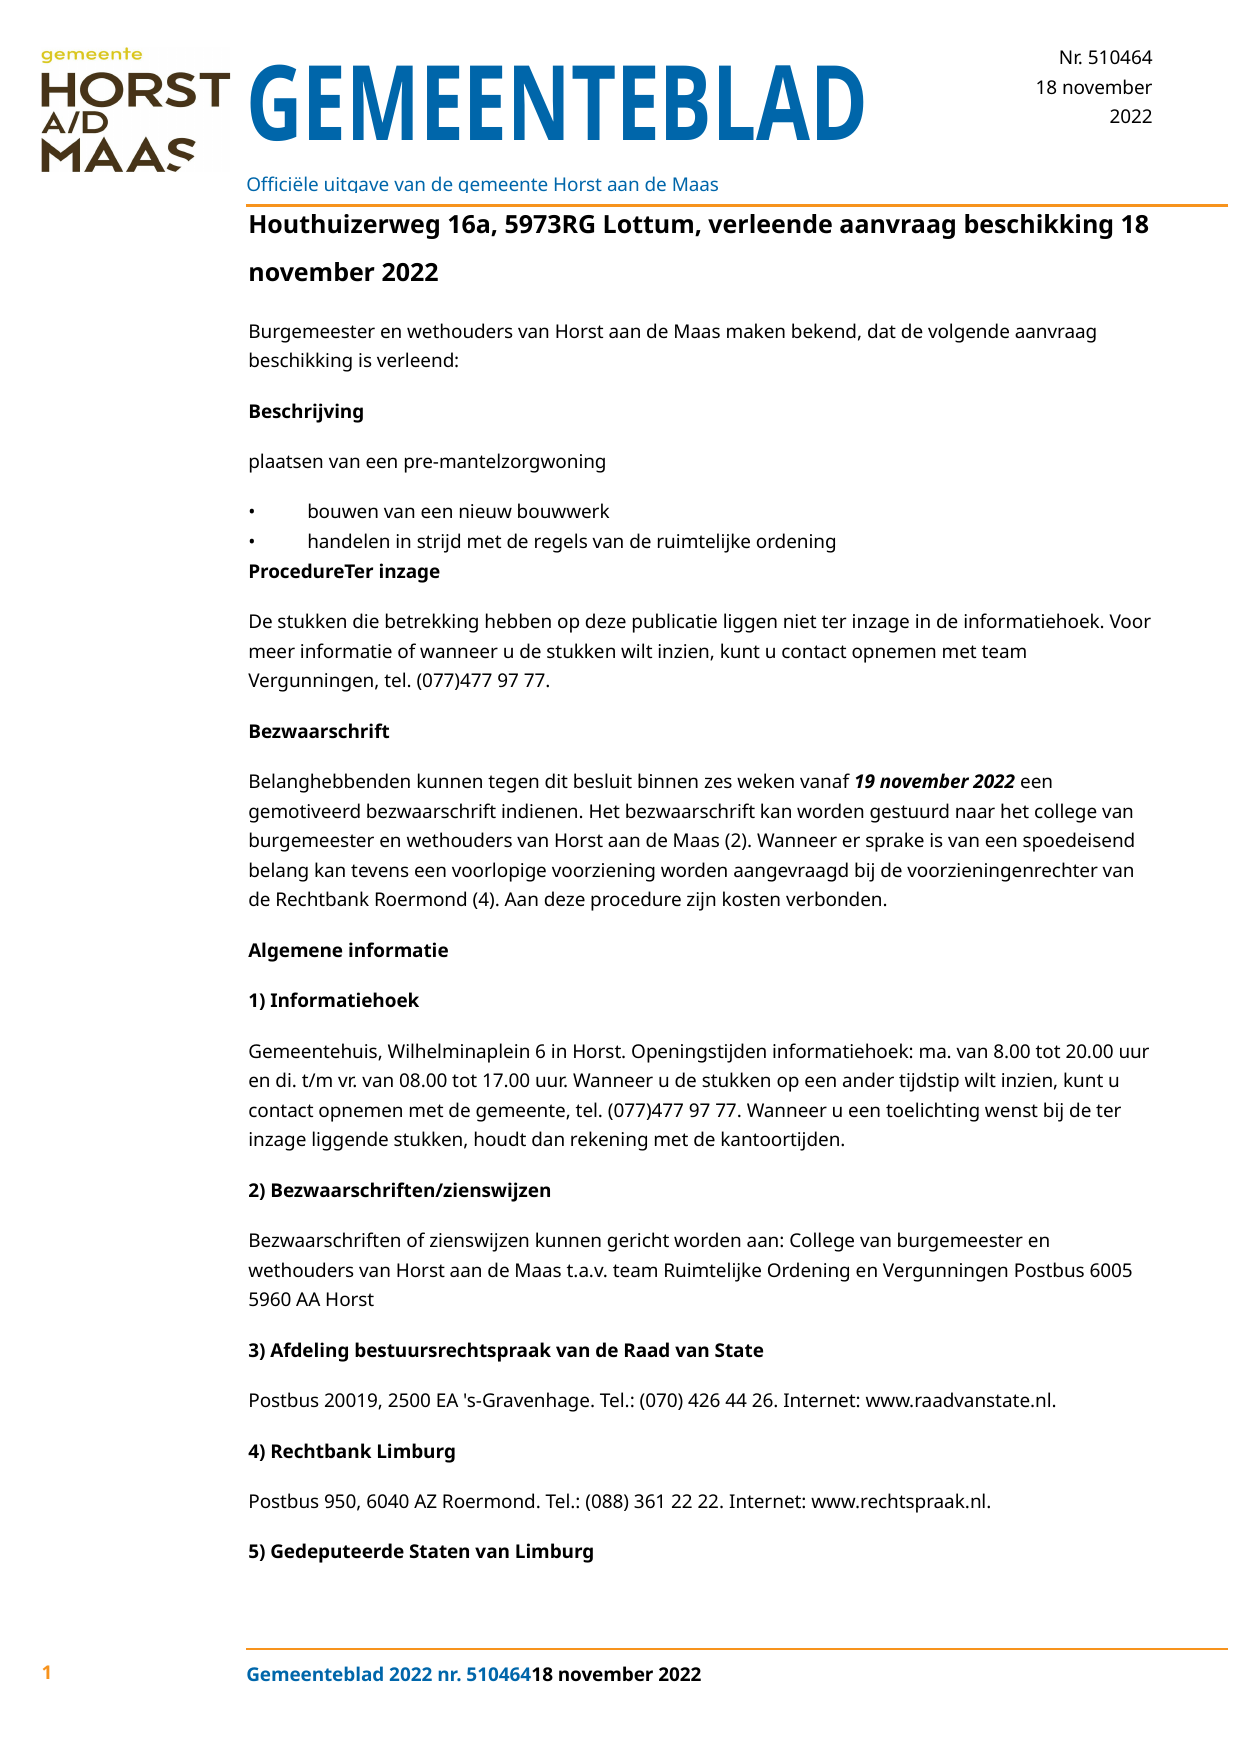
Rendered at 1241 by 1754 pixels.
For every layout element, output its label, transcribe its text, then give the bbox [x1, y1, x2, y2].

text Algemene informatie [248, 937, 1152, 963]
text 2) Bezwaarschriften/zienswijzen [248, 1177, 1152, 1203]
text Bezwaarschriften of zienswijzen kunnen gericht worden aan: College van burgemeester en wethouders van Horst aan de Maas t.a.v. team Ruimtelijke Ordening en Vergunningen Postbus 6005 5960 AA Horst [248, 1227, 1152, 1312]
text 1) Informatiehoek [248, 987, 1152, 1013]
text Bezwaarschrift [248, 718, 1152, 744]
text 5) Gedeputeerde Staten van Limburg [248, 1539, 1152, 1564]
text Beschrijving [248, 398, 1152, 424]
text Postbus 950, 6040 AZ Roermond. Tel.: (088) 361 22 22. Internet: www.rechtspraak.nl. [248, 1488, 1152, 1514]
list handelen in strijd met de regels van de ruimtelijke ordening [248, 528, 1152, 554]
text Gemeentehuis, Wilhelminaplein 6 in Horst. Openingstijden informatiehoek: ma. van 8.00 tot 20.00 uur en di. t/m vr. van 08.00 tot 17.00 uur. Wanneer u de stukken op een ander tijdstip wilt inzien, kunt u contact opnemen met de gemeente, tel. (077)477 97 77. Wanneer u een toelichting wenst bij de ter inzage liggende stukken, houdt dan rekening met de kantoortijden. [248, 1038, 1152, 1152]
text De stukken die betrekking hebben op deze publicatie liggen niet ter inzage in de informatiehoek. Voor meer informatie of wanneer u de stukken wilt inzien, kunt u contact opnemen met team Vergunningen, tel. (077)477 97 77. [248, 608, 1152, 693]
text 3) Afdeling bestuursrechtspraak van de Raad van State [248, 1337, 1152, 1363]
text Postbus 20019, 2500 EA 's-Gravenhage. Tel.: (070) 426 44 26. Internet: www.raadvanstate.nl. [248, 1387, 1152, 1413]
text 4) Rechtbank Limburg [248, 1438, 1152, 1464]
picture [41, 47, 231, 172]
text plaatsen van een pre-mantelzorgwoning [248, 448, 1152, 474]
text ProcedureTer inzage [248, 558, 1152, 584]
text Burgemeester en wethouders van Horst aan de Maas maken bekend, dat de volgende aanvraag beschikking is verleend: [248, 318, 1152, 373]
text Belanghebbenden kunnen tegen dit besluit binnen zes weken vanaf 19 november 2022 een gemotiveerd bezwaarschrift indienen. Het bezwaarschrift kan worden gestuurd naar het college van burgemeester en wethouders van Horst aan de Maas (2). Wanneer er sprake is van een spoedeisend belang kan tevens een voorlopige voorziening worden aangevraagd bij de voorzieningenrechter van de Rechtbank Roermond (4). Aan deze procedure zijn kosten verbonden. [248, 768, 1152, 912]
text Houthuizerweg 16a, 5973RG Lottum, verleende aanvraag beschikking 18 november 2022 [248, 207, 1152, 288]
list bouwen van een nieuw bouwwerk [248, 499, 1152, 524]
